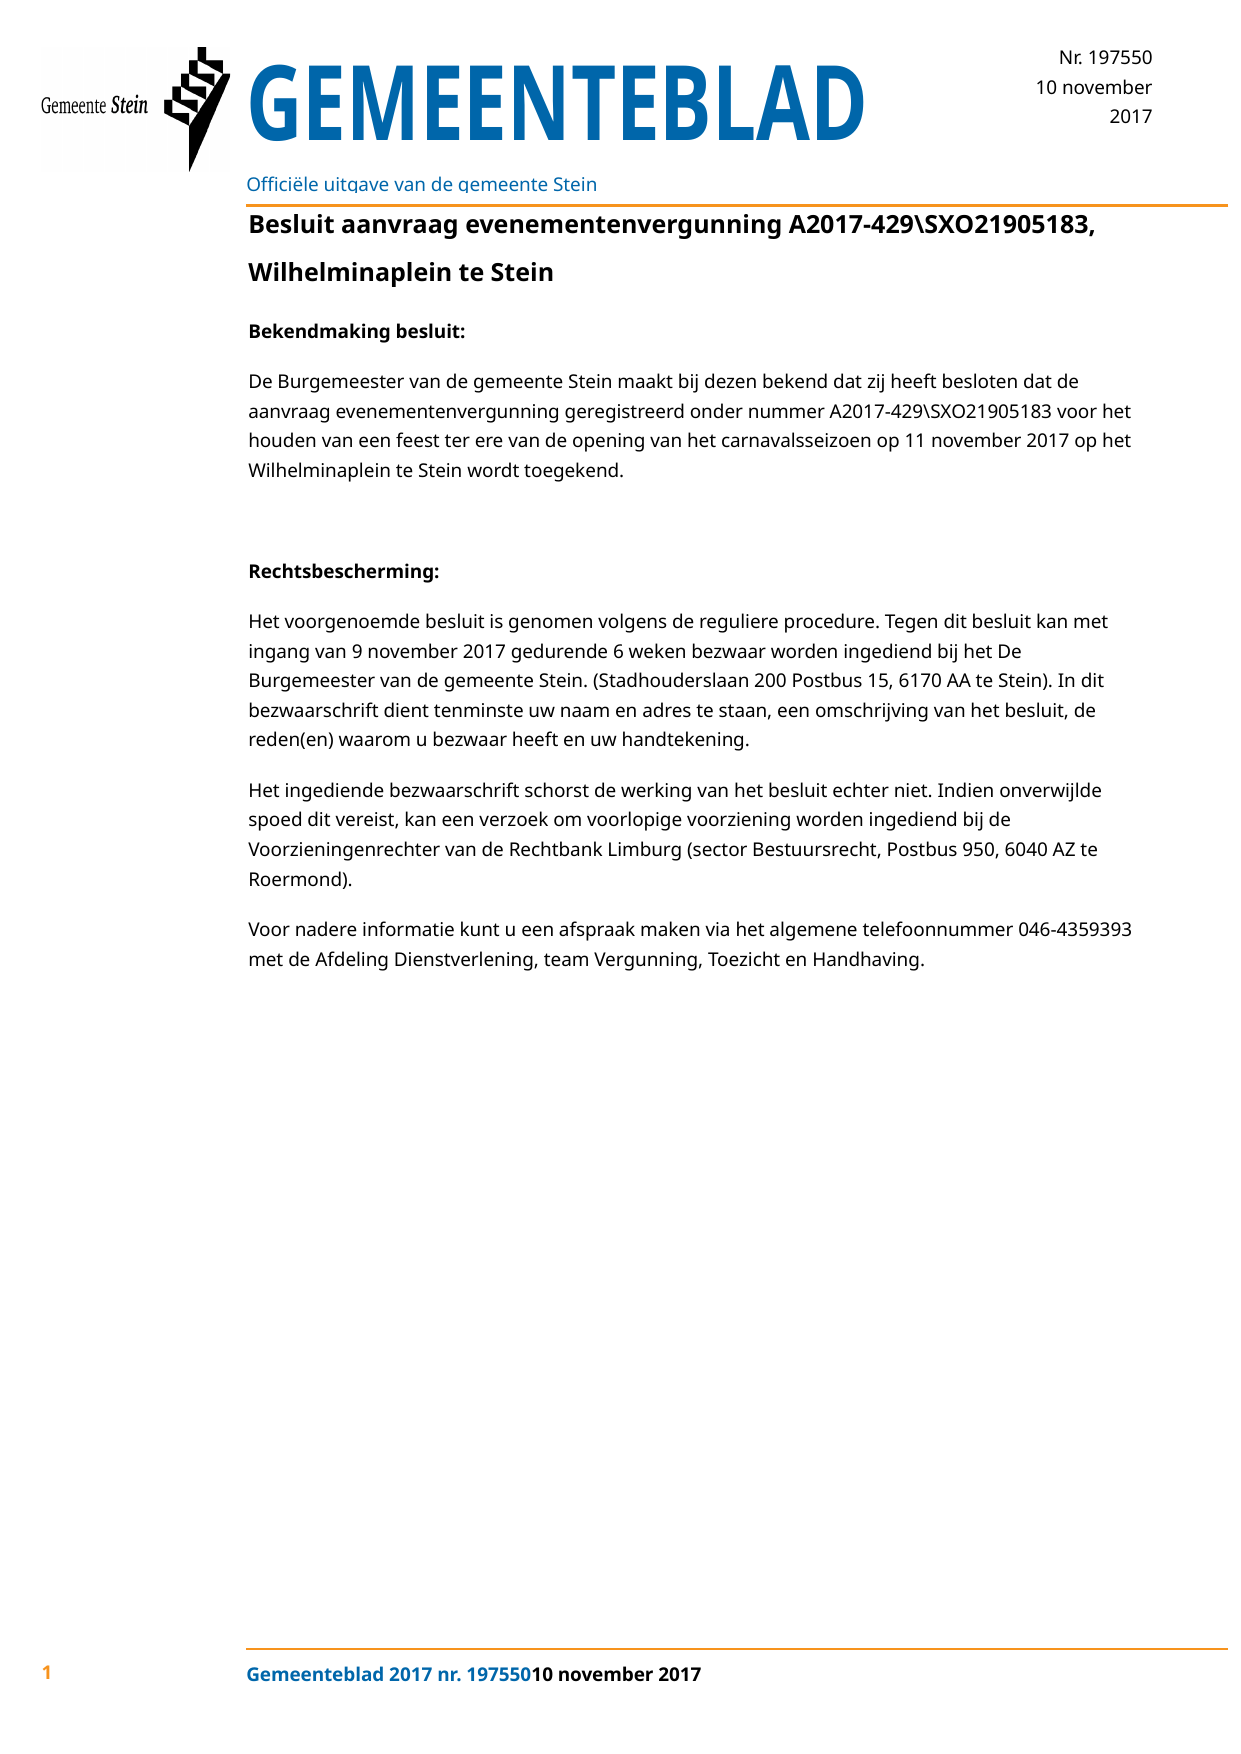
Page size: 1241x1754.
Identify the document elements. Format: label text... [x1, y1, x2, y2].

text Het ingediende bezwaarschrift schorst de werking van het besluit echter niet. Indien onverwijlde spoed dit vereist, kan een verzoek om voorlopige voorziening worden ingediend bij de Voorzieningenrechter van de Rechtbank Limburg (sector Bestuursrecht, Postbus 950, 6040 AZ te Roermond). [248, 777, 1152, 892]
text Rechtsbescherming: [248, 558, 1152, 584]
text Besluit aanvraag evenementenvergunning A2017-429\SXO21905183, Wilhelminaplein te Stein [248, 207, 1152, 288]
text Het voorgenoemde besluit is genomen volgens de reguliere procedure. Tegen dit besluit kan met ingang van 9 november 2017 gedurende 6 weken bezwaar worden ingediend bij het De Burgemeester van de gemeente Stein. (Stadhouderslaan 200 Postbus 15, 6170 AA te Stein). In dit bezwaarschrift dient tenminste uw naam en adres te staan, een omschrijving van het besluit, de reden(en) waarom u bezwaar heeft en uw handtekening. [248, 608, 1152, 752]
picture [41, 47, 231, 172]
text Voor nadere informatie kunt u een afspraak maken via het algemene telefoonnummer 046-4359393 met de Afdeling Dienstverlening, team Vergunning, Toezicht en Handhaving. [248, 916, 1152, 972]
text De Burgemeester van de gemeente Stein maakt bij dezen bekend dat zij heeft besloten dat de aanvraag evenementenvergunning geregistreerd onder nummer A2017-429\SXO21905183 voor het houden van een feest ter ere van de opening van het carnavalsseizoen op 11 november 2017 op het Wilhelminaplein te Stein wordt toegekend. [248, 368, 1152, 483]
text Bekendmaking besluit: [248, 318, 1152, 344]
